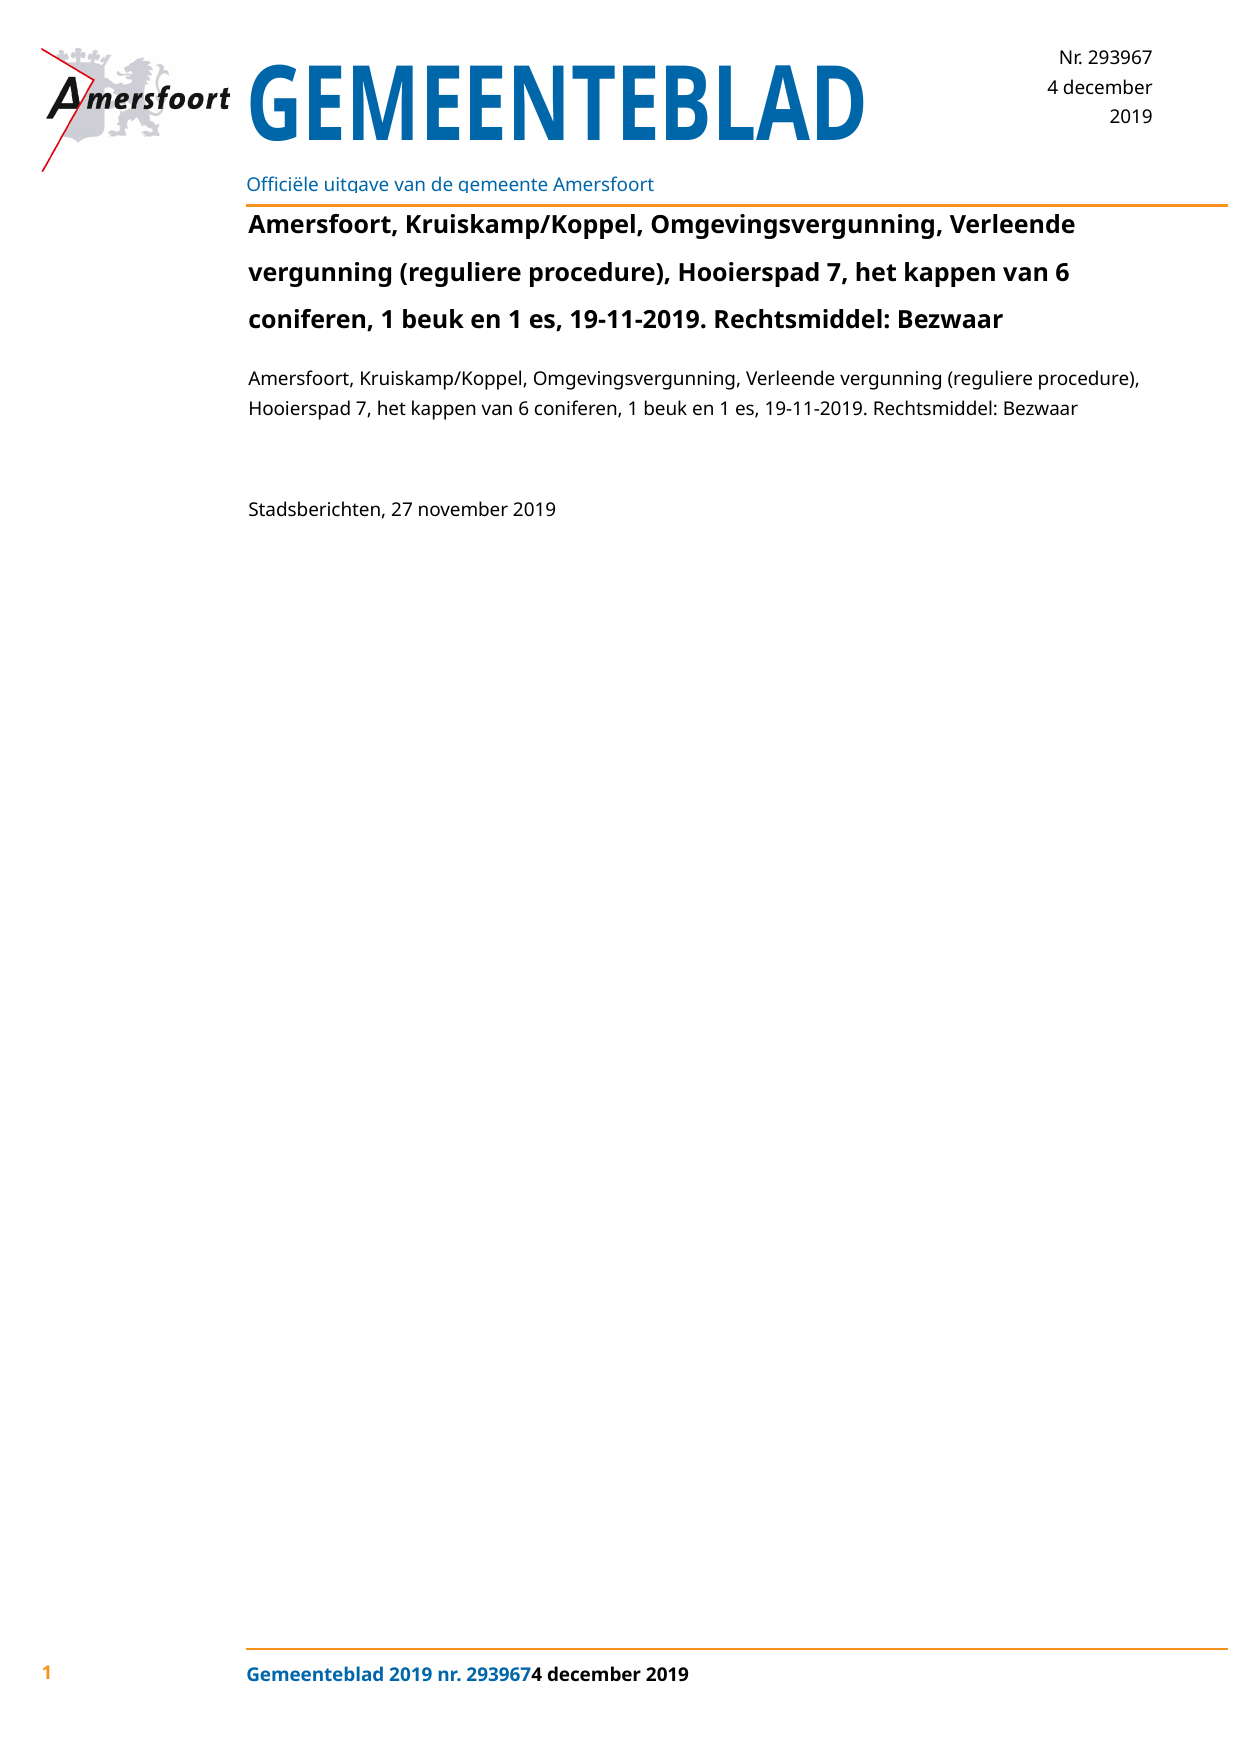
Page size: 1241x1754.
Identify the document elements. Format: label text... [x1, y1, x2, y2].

picture [41, 47, 231, 172]
text Stadsberichten, 27 november 2019 [248, 496, 1152, 522]
text Amersfoort, Kruiskamp/Koppel, Omgevingsvergunning, Verleende vergunning (reguliere procedure), Hooierspad 7, het kappen van 6 coniferen, 1 beuk en 1 es, 19-11-2019. Rechtsmiddel: Bezwaar [248, 366, 1152, 421]
text Amersfoort, Kruiskamp/Koppel, Omgevingsvergunning, Verleende vergunning (reguliere procedure), Hooierspad 7, het kappen van 6 coniferen, 1 beuk en 1 es, 19-11-2019. Rechtsmiddel: Bezwaar [248, 207, 1152, 336]
